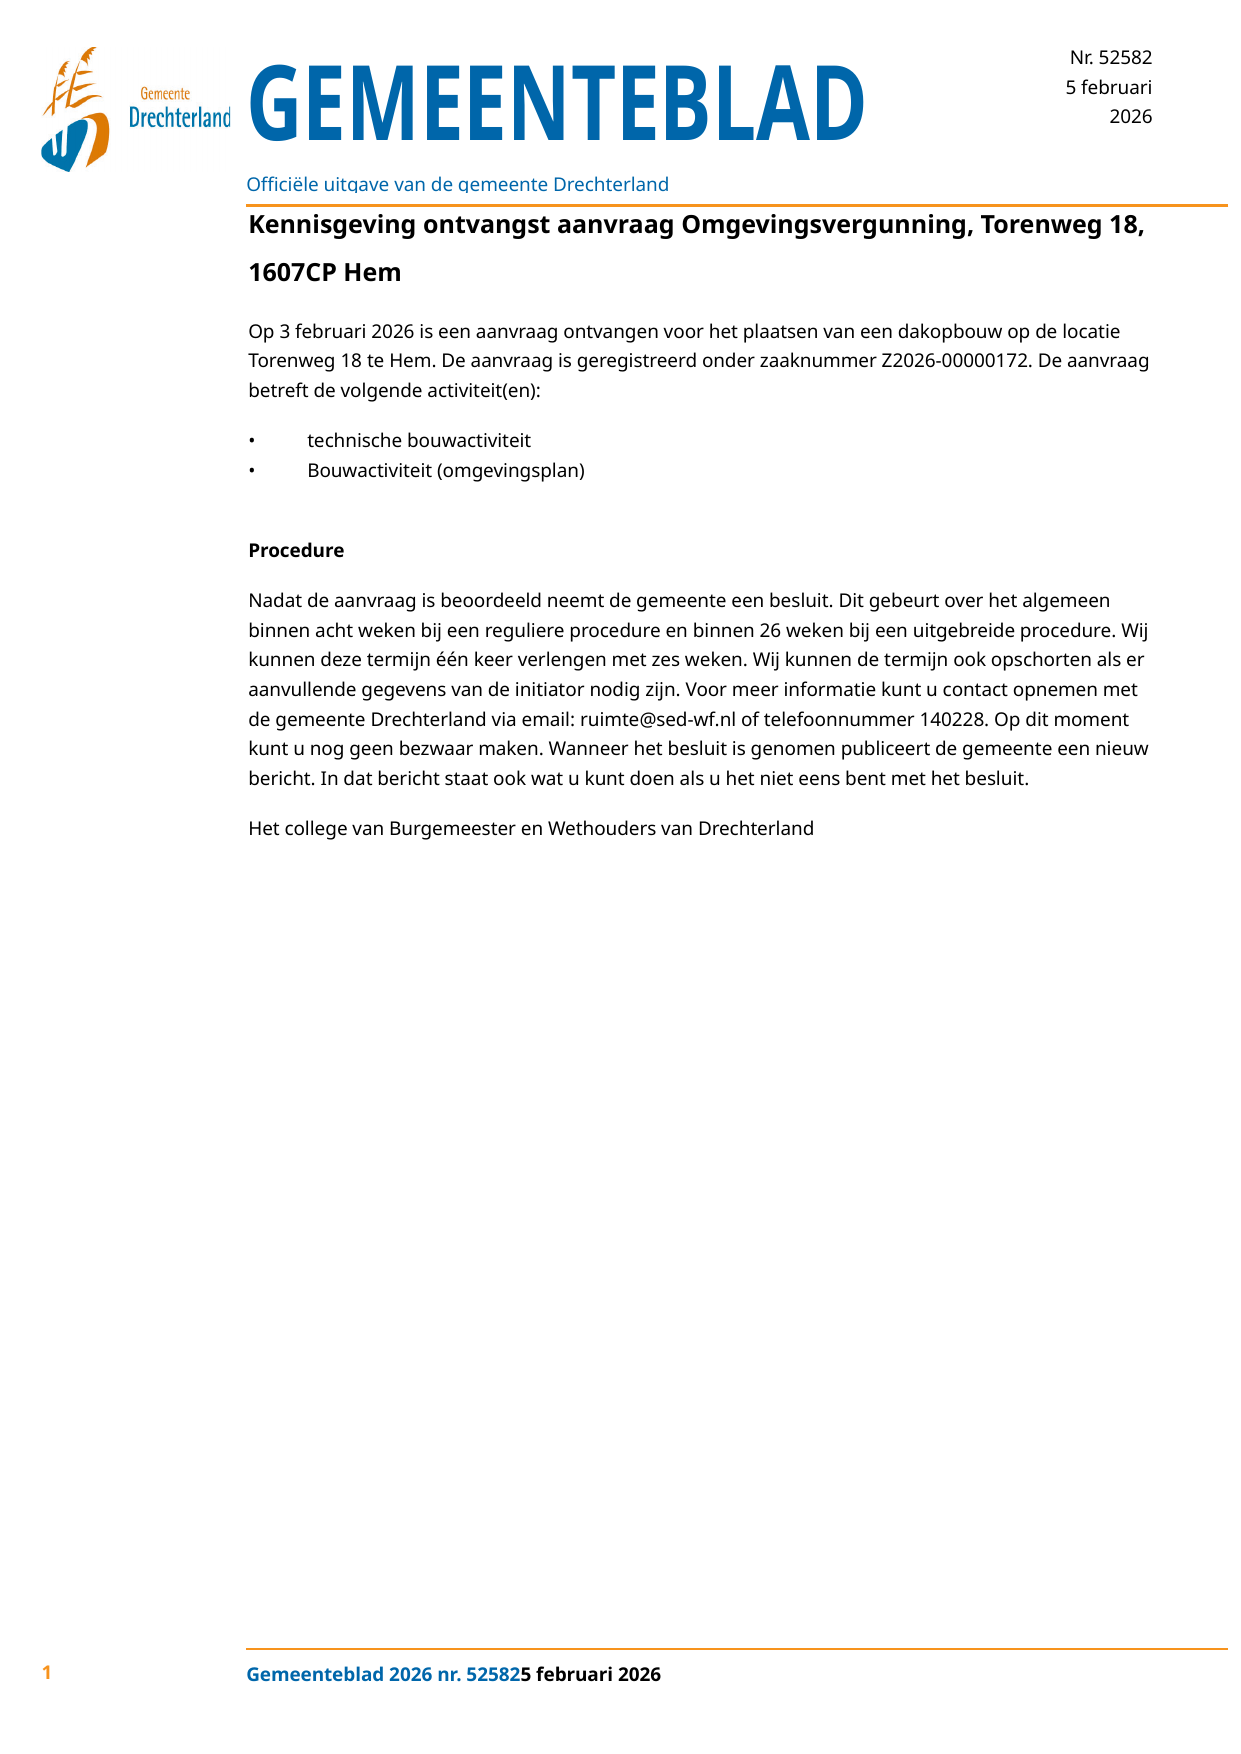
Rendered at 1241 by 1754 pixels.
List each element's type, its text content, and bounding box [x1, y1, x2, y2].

text Op 3 februari 2026 is een aanvraag ontvangen voor het plaatsen van een dakopbouw op de locatie Torenweg 18 te Hem. De aanvraag is geregistreerd onder zaaknummer Z2026-00000172. De aanvraag betreft de volgende activiteit(en): [248, 318, 1152, 403]
picture [41, 47, 231, 172]
text Het college van Burgemeester en Wethouders van Drechterland [248, 815, 1152, 841]
text Nadat de aanvraag is beoordeeld neemt de gemeente een besluit. Dit gebeurt over het algemeen binnen acht weken bij een reguliere procedure en binnen 26 weken bij een uitgebreide procedure. Wij kunnen deze termijn één keer verlengen met zes weken. Wij kunnen de termijn ook opschorten als er aanvullende gegevens van de initiator nodig zijn. Voor meer informatie kunt u contact opnemen met de gemeente Drechterland via email: ruimte@sed-wf.nl of telefoonnummer 140228. Op dit moment kunt u nog geen bezwaar maken. Wanneer het besluit is genomen publiceert de gemeente een nieuw bericht. In dat bericht staat ook wat u kunt doen als u het niet eens bent met het besluit. [248, 587, 1152, 791]
list technische bouwactiviteit [248, 427, 1152, 453]
text Procedure [248, 537, 1152, 563]
picture [41, 158, 64, 172]
picture [226, 115, 231, 124]
list Bouwactiviteit (omgevingsplan) [248, 457, 1152, 483]
text Kennisgeving ontvangst aanvraag Omgevingsvergunning, Torenweg 18, 1607CP Hem [248, 207, 1152, 288]
